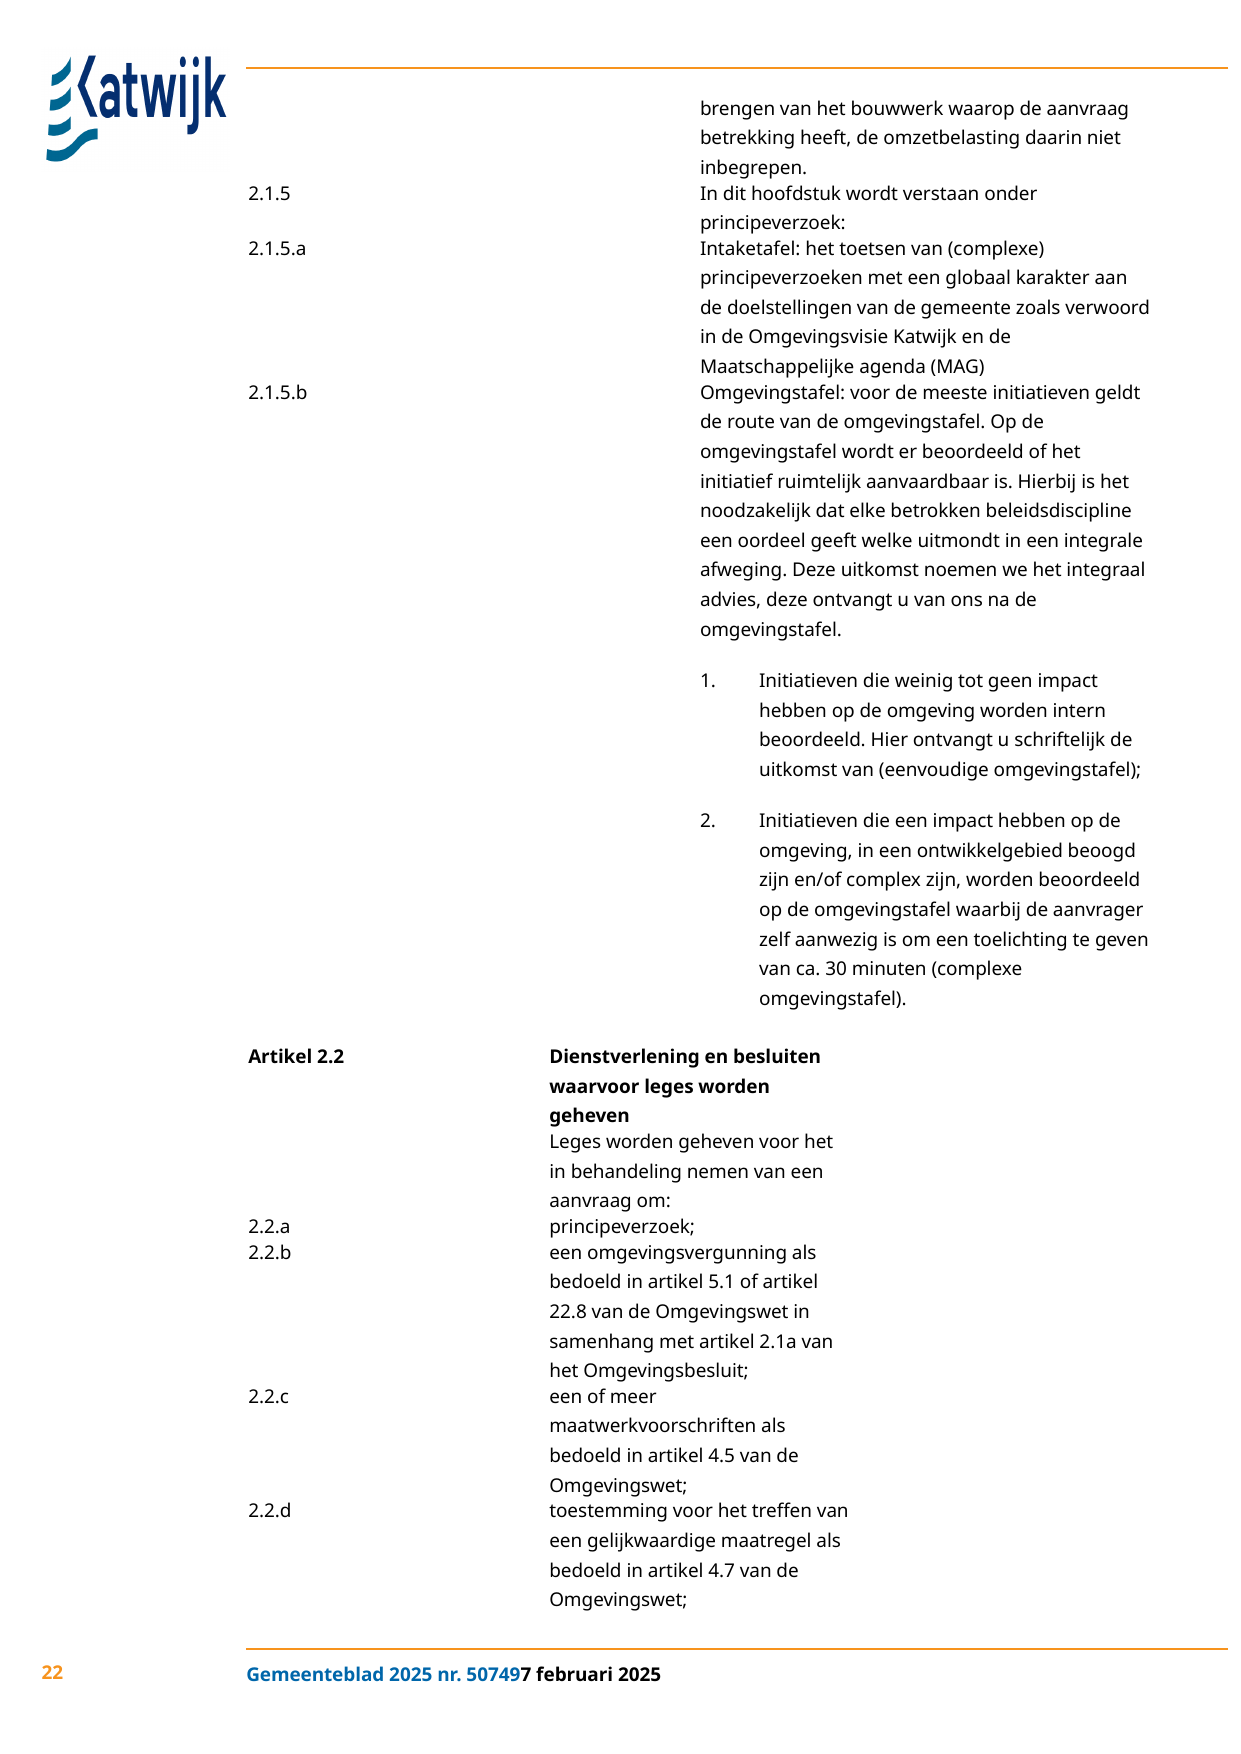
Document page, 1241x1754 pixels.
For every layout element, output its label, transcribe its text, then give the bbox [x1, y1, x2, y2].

table_cell [248, 95, 700, 180]
table_cell toestemming voor het treffen van een gelijkwaardige maatregel als bedoeld in artikel 4.7 van de Omgevingswet; [549, 1498, 850, 1612]
table_cell Initiatieven die weinig tot geen impact hebben op de omgeving worden intern beoordeeld. Hier ontvangt u schriftelijk de uitkomst van (eenvoudige omgevingstafel); [700, 667, 1152, 782]
table_cell een of meer maatwerkvoorschriften als bedoeld in artikel 4.5 van de Omgevingswet; [549, 1383, 850, 1498]
table_cell [700, 641, 1152, 667]
table_header [850, 1044, 1152, 1128]
table_cell In dit hoofdstuk wordt verstaan onder principeverzoek: [700, 180, 1152, 235]
table_cell Initiatieven die een impact hebben op de omgeving, in een ontwikkelgebied beoogd zijn en/of complex zijn, worden beoordeeld op de omgevingstafel waarbij de aanvrager zelf aanwezig is om een toelichting te geven van ca. 30 minuten (complexe omgevingstafel). [700, 808, 1152, 1011]
table_cell 2.1.5 [248, 180, 700, 235]
table_cell [850, 1239, 1152, 1383]
table_cell [850, 1498, 1152, 1612]
table_cell Leges worden geheven voor het in behandeling nemen van een aanvraag om: [549, 1129, 850, 1213]
table_cell een omgevingsvergunning als bedoeld in artikel 5.1 of artikel 22.8 van de Omgevingswet in samenhang met artikel 2.1a van het Omgevingsbesluit; [549, 1239, 850, 1383]
table_cell [850, 1383, 1152, 1498]
table_cell 2.2.a [248, 1213, 549, 1239]
table_cell 2.2.b [248, 1239, 549, 1383]
table_cell [700, 782, 1152, 807]
table_cell 2.1.5.b [248, 379, 700, 1011]
table_cell [850, 1129, 1152, 1213]
table_cell principeverzoek; [549, 1213, 850, 1239]
table_cell Intaketafel: het toetsen van (complexe) principeverzoeken met een globaal karakter aan de doelstellingen van de gemeente zoals verwoord in de Omgevingsvisie Katwijk en de Maatschappelijke agenda (MAG) [700, 235, 1152, 379]
table_cell [248, 1129, 549, 1213]
table_cell brengen van het bouwwerk waarop de aanvraag betrekking heeft, de omzetbelasting daarin niet inbegrepen. [700, 95, 1152, 180]
table_cell 2.2.c [248, 1383, 549, 1498]
table_header Artikel 2.2 [248, 1044, 549, 1128]
table_header Dienstverlening en besluiten waarvoor leges worden geheven [549, 1044, 850, 1128]
picture [41, 47, 231, 172]
table_cell Omgevingstafel: voor de meeste initiatieven geldt de route van de omgevingstafel. Op de omgevingstafel wordt er beoordeeld of het initiatief ruimtelijk aanvaardbaar is. Hierbij is het noodzakelijk dat elke betrokken beleidsdiscipline een oordeel geeft welke uitmondt in een integrale afweging. Deze uitkomst noemen we het integraal advies, deze ontvangt u van ons na de omgevingstafel. [700, 379, 1152, 641]
table_cell 2.1.5.a [248, 235, 700, 379]
table_cell [850, 1213, 1152, 1239]
table_cell 2.2.d [248, 1498, 549, 1612]
